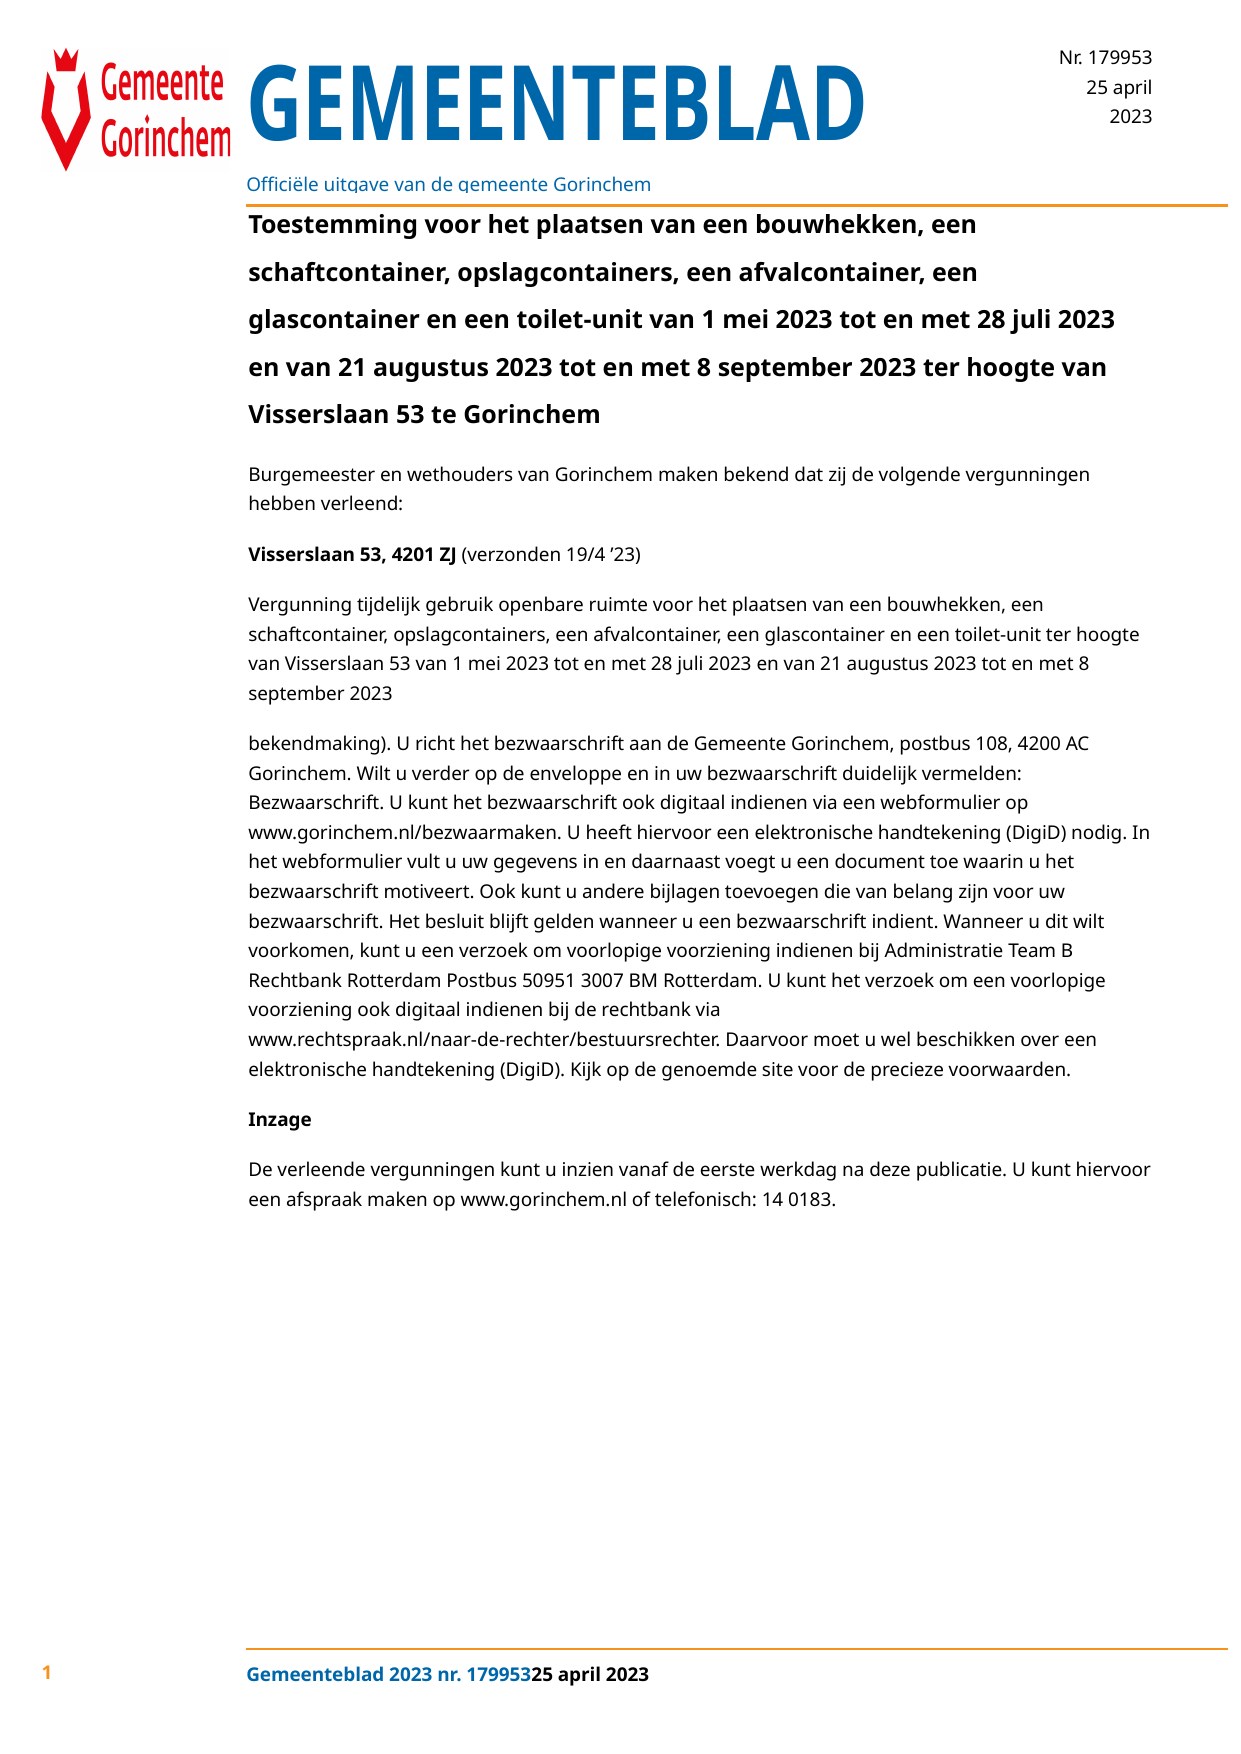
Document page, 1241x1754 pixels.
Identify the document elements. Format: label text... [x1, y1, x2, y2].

text Burgemeester en wethouders van Gorinchem maken bekend dat zij de volgende vergunningen hebben verleend: [248, 461, 1152, 516]
picture [41, 47, 231, 172]
text Vergunning tijdelijk gebruik openbare ruimte voor het plaatsen van een bouwhekken, een schaftcontainer, opslagcontainers, een afvalcontainer, een glascontainer en een toilet-unit ter hoogte van Visserslaan 53 van 1 mei 2023 tot en met 28 juli 2023 en van 21 augustus 2023 tot en met 8 september 2023 [248, 591, 1152, 706]
text Visserslaan 53, 4201 ZJ (verzonden 19/4 ’23) [248, 541, 1152, 566]
text Inzage [248, 1106, 1152, 1132]
text De verleende vergunningen kunt u inzien vanaf de eerste werkdag na deze publicatie. U kunt hiervoor een afspraak maken op www.gorinchem.nl of telefonisch: 14 0183. [248, 1157, 1152, 1212]
text Toestemming voor het plaatsen van een bouwhekken, een schaftcontainer, opslagcontainers, een afvalcontainer, een glascontainer en een toilet-unit van 1 mei 2023 tot en met 28 juli 2023 en van 21 augustus 2023 tot en met 8 september 2023 ter hoogte van Visserslaan 53 te Gorinchem [248, 207, 1152, 431]
text bekendmaking). U richt het bezwaarschrift aan de Gemeente Gorinchem, postbus 108, 4200 AC Gorinchem. Wilt u verder op de enveloppe en in uw bezwaarschrift duidelijk vermelden: Bezwaarschrift. U kunt het bezwaarschrift ook digitaal indienen via een webformulier op www.gorinchem.nl/bezwaarmaken. U heeft hiervoor een elektronische handtekening (DigiD) nodig. In het webformulier vult u uw gegevens in en daarnaast voegt u een document toe waarin u het bezwaarschrift motiveert. Ook kunt u andere bijlagen toevoegen die van belang zijn voor uw bezwaarschrift. Het besluit blijft gelden wanneer u een bezwaarschrift indient. Wanneer u dit wilt voorkomen, kunt u een verzoek om voorlopige voorziening indienen bij Administratie Team B Rechtbank Rotterdam Postbus 50951 3007 BM Rotterdam. U kunt het verzoek om een voorlopige voorziening ook digitaal indienen bij de rechtbank via www.rechtspraak.nl/naar-de-rechter/bestuursrechter. Daarvoor moet u wel beschikken over een elektronische handtekening (DigiD). Kijk op de genoemde site voor de precieze voorwaarden. [248, 730, 1152, 1081]
